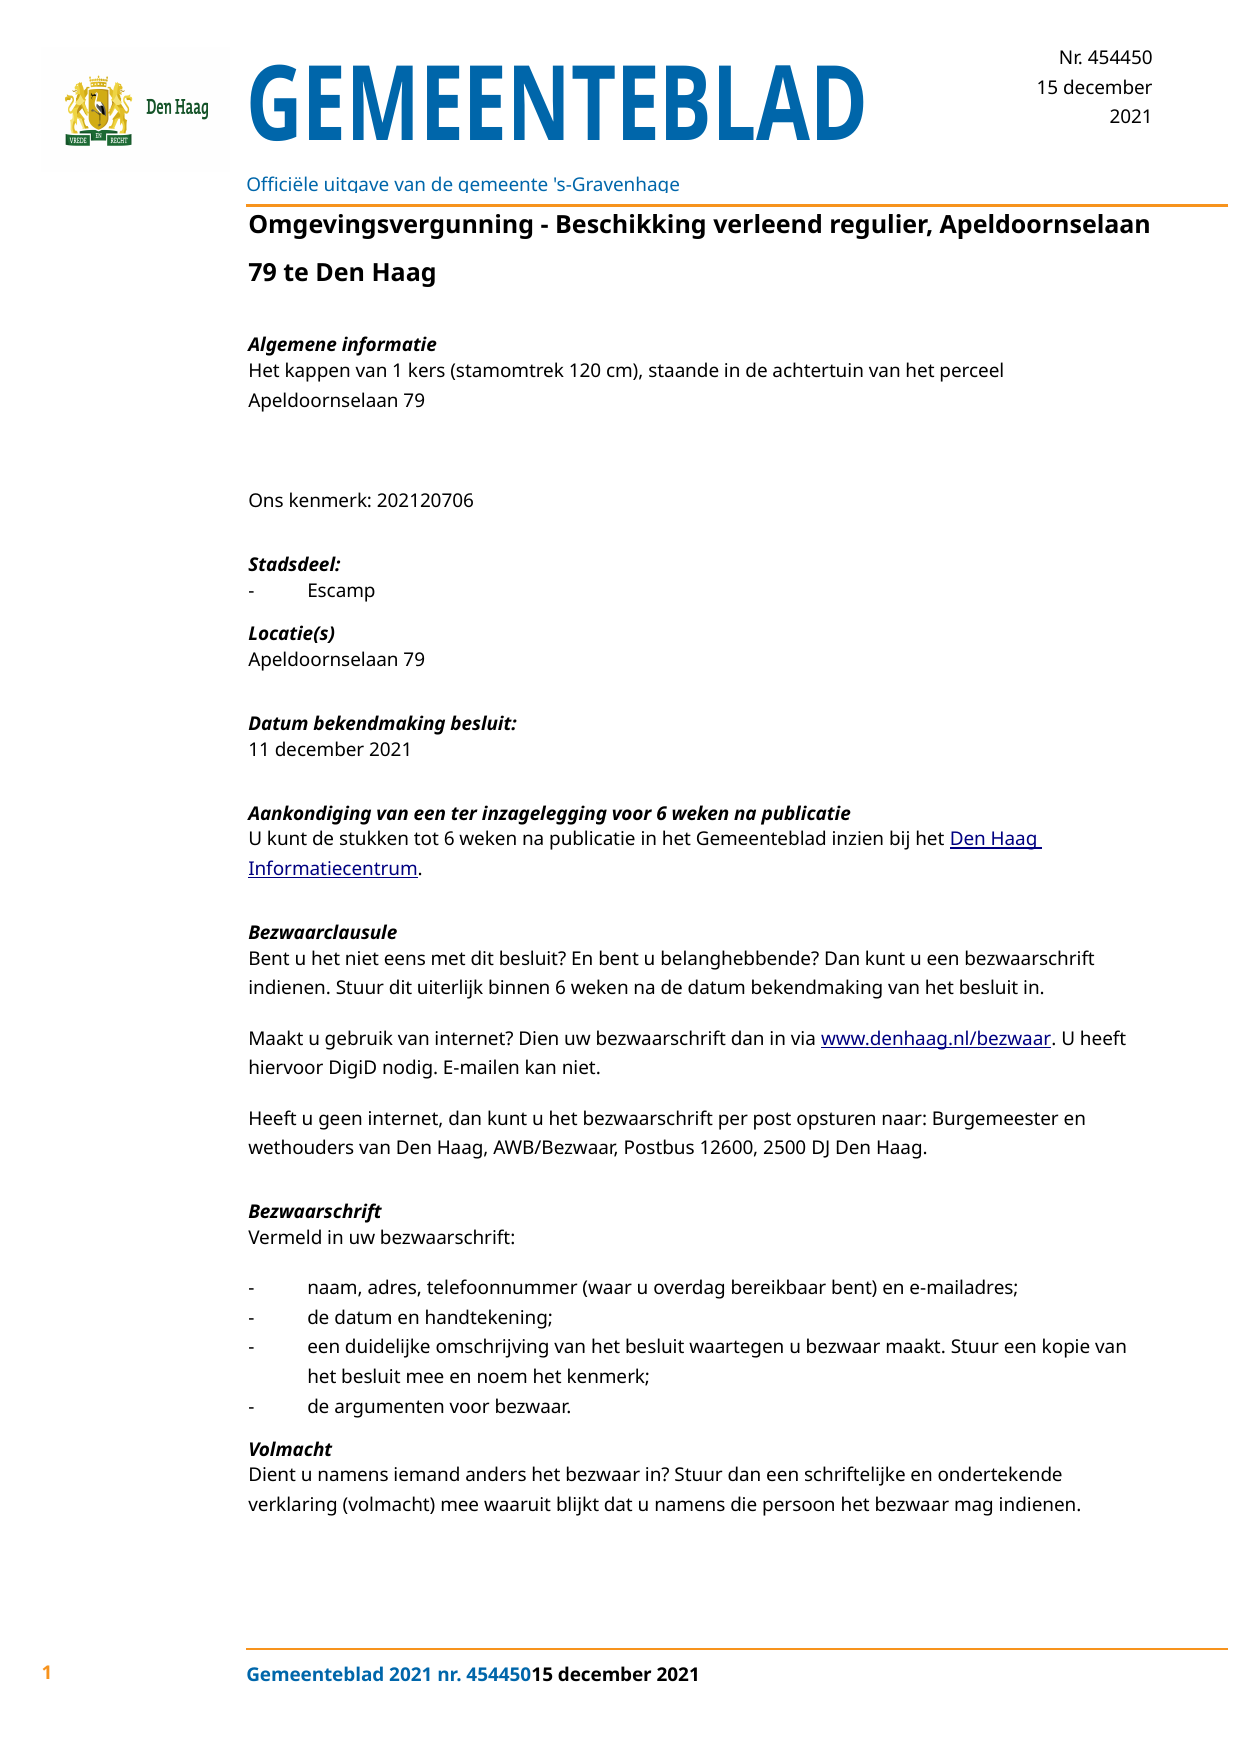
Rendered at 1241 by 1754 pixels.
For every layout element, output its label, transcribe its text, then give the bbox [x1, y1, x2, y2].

text Bezwaarclausule [248, 919, 1152, 945]
text 11 december 2021 [248, 736, 1152, 762]
text Apeldoornselaan 79 [248, 646, 1152, 672]
text Algemene informatie [248, 331, 1152, 357]
text Locatie(s) [248, 620, 1152, 646]
text Het kappen van 1 kers (stamomtrek 120 cm), staande in de achtertuin van het perceel Apeldoornselaan 79 [248, 357, 1152, 412]
text Stadsdeel: [248, 552, 1152, 577]
list de argumenten voor bezwaar. [248, 1393, 1152, 1418]
picture [41, 47, 231, 172]
text Volmacht [248, 1436, 1152, 1462]
list Escamp [248, 577, 1152, 603]
text Dient u namens iemand anders het bezwaar in? Stuur dan een schriftelijke en ondertekende verklaring (volmacht) mee waaruit blijkt dat u namens die persoon het bezwaar mag indienen. [248, 1462, 1152, 1517]
list de datum en handtekening; [248, 1304, 1152, 1330]
text Heeft u geen internet, dan kunt u het bezwaarschrift per post opsturen naar: Burgemeester en wethouders van Den Haag, AWB/Bezwaar, Postbus 12600, 2500 DJ Den Haag. [248, 1105, 1152, 1160]
text Maakt u gebruik van internet? Dien uw bezwaarschrift dan in via www.denhaag.nl/bezwaar. U heeft hiervoor DigiD nodig. E-mailen kan niet. [248, 1025, 1152, 1080]
text Bezwaarschrift [248, 1198, 1152, 1224]
text Datum bekendmaking besluit: [248, 710, 1152, 736]
text U kunt de stukken tot 6 weken na publicatie in het Gemeenteblad inzien bij het Den Haag Informatiecentrum. [248, 826, 1152, 881]
text Vermeld in uw bezwaarschrift: [248, 1224, 1152, 1250]
text Aankondiging van een ter inzagelegging voor 6 weken na publicatie [248, 800, 1152, 826]
list naam, adres, telefoonnummer (waar u overdag bereikbaar bent) en e-mailadres; [248, 1274, 1152, 1300]
list een duidelijke omschrijving van het besluit waartegen u bezwaar maakt. Stuur een kopie van het besluit mee en noem het kenmerk; [248, 1334, 1152, 1389]
text Bent u het niet eens met dit besluit? En bent u belanghebbende? Dan kunt u een bezwaarschrift indienen. Stuur dit uiterlijk binnen 6 weken na de datum bekendmaking van het besluit in. [248, 945, 1152, 1000]
text Ons kenmerk: 202120706 [248, 488, 1152, 513]
text Omgevingsvergunning - Beschikking verleend regulier, Apeldoornselaan 79 te Den Haag [248, 207, 1152, 288]
